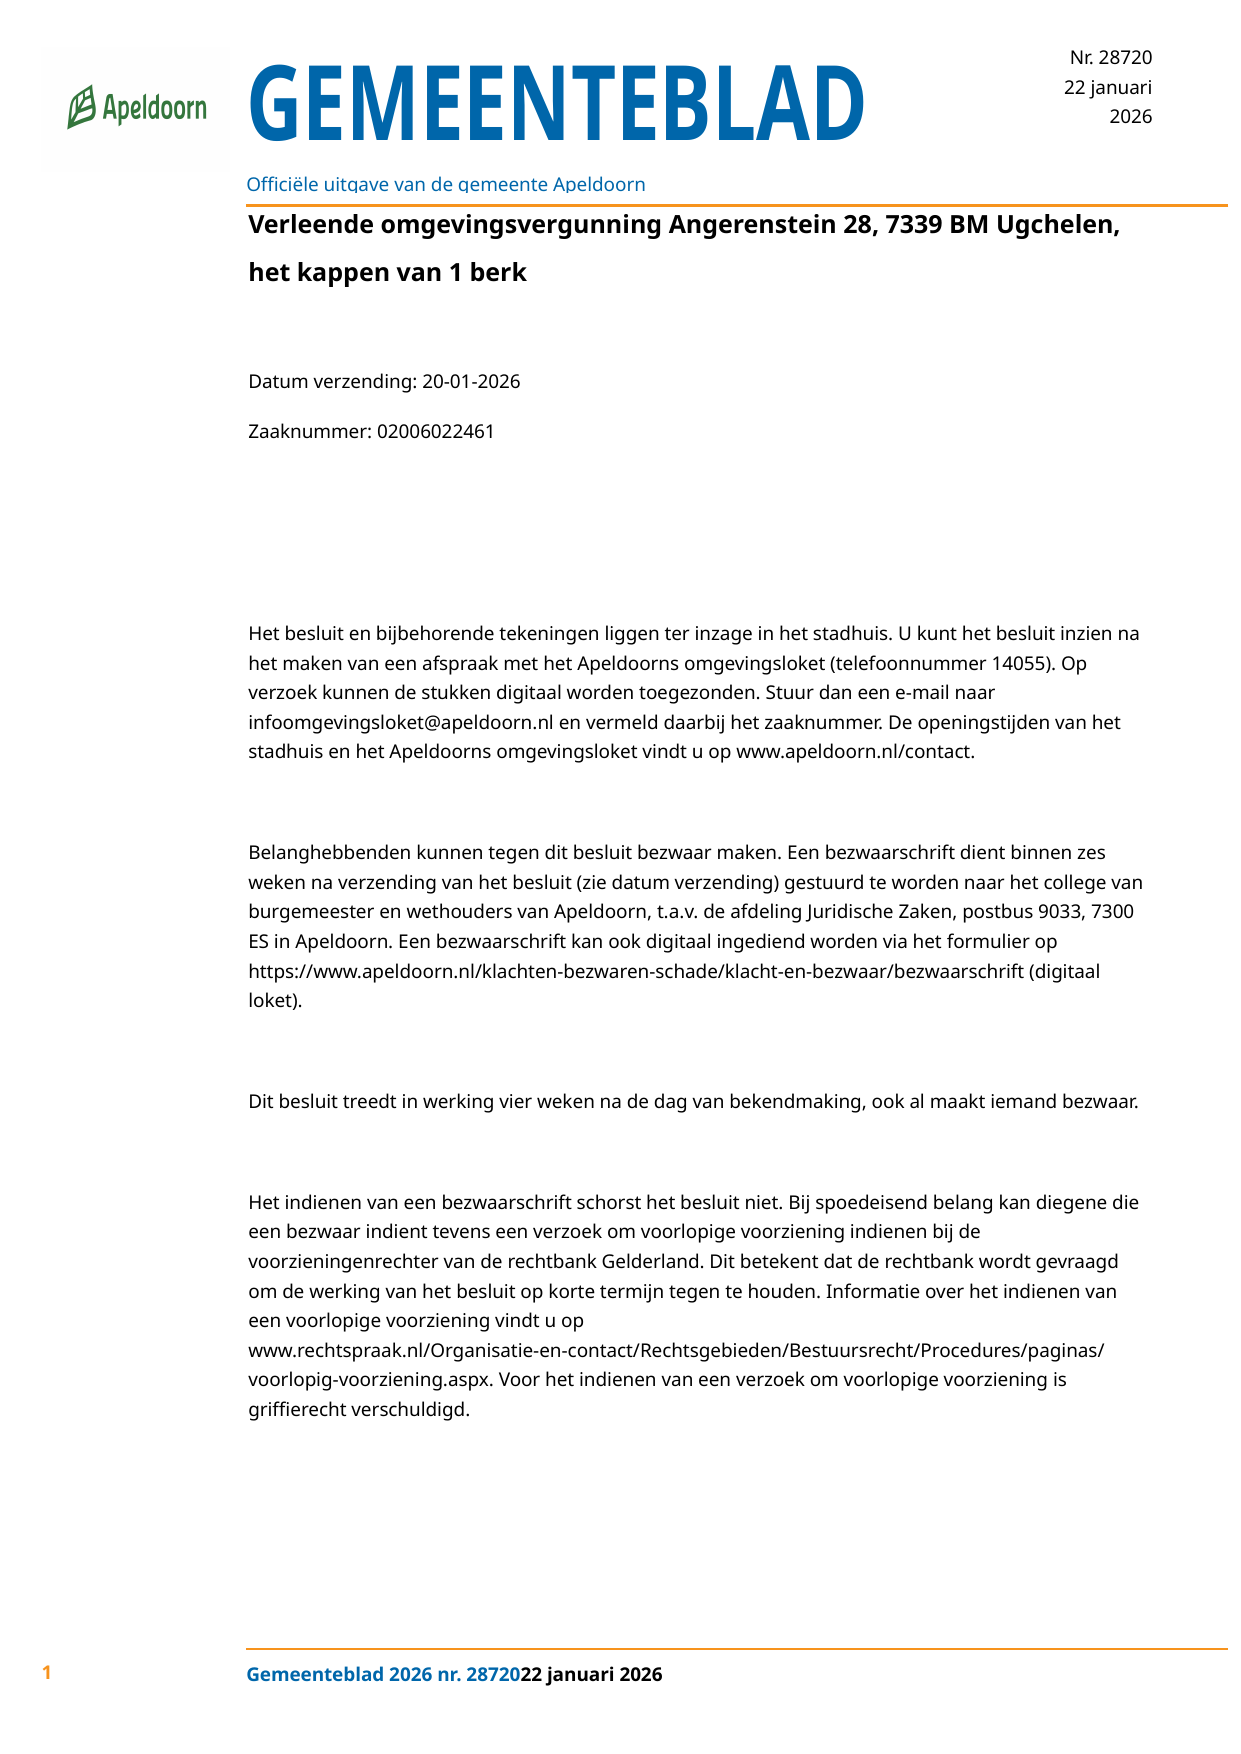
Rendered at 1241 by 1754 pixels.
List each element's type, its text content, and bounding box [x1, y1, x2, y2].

text Belanghebbenden kunnen tegen dit besluit bezwaar maken. Een bezwaarschrift dient binnen zes weken na verzending van het besluit (zie datum verzending) gestuurd te worden naar het college van burgemeester en wethouders van Apeldoorn, t.a.v. de afdeling Juridische Zaken, postbus 9033, 7300 ES in Apeldoorn. Een bezwaarschrift kan ook digitaal ingediend worden via het formulier op https://www.apeldoorn.nl/klachten-bezwaren-schade/klacht-en-bezwaar/bezwaarschrift (digitaal loket). [248, 839, 1152, 1013]
text Zaaknummer: 02006022461 [248, 419, 1152, 444]
picture [41, 47, 231, 172]
text Datum verzending: 20-01-2026 [248, 368, 1152, 394]
text Het indienen van een bezwaarschrift schorst het besluit niet. Bij spoedeisend belang kan diegene die een bezwaar indient tevens een verzoek om voorlopige voorziening indienen bij de voorzieningenrechter van de rechtbank Gelderland. Dit betekent dat de rechtbank wordt gevraagd om de werking van het besluit op korte termijn tegen te houden. Informatie over het indienen van een voorlopige voorziening vindt u op www.rechtspraak.nl/Organisatie-en-contact/Rechtsgebieden/Bestuursrecht/Procedures/paginas/voorlopig-voorziening.aspx. Voor het indienen van een verzoek om voorlopige voorziening is griffierecht verschuldigd. [248, 1189, 1152, 1422]
text Verleende omgevingsvergunning Angerenstein 28, 7339 BM Ugchelen, het kappen van 1 berk [248, 207, 1152, 288]
text Het besluit en bijbehorende tekeningen liggen ter inzage in het stadhuis. U kunt het besluit inzien na het maken van een afspraak met het Apeldoorns omgevingsloket (telefoonnummer 14055). Op verzoek kunnen de stukken digitaal worden toegezonden. Stuur dan een e-mail naar infoomgevingsloket@apeldoorn.nl en vermeld daarbij het zaaknummer. De openingstijden van het stadhuis en het Apeldoorns omgevingsloket vindt u op www.apeldoorn.nl/contact. [248, 620, 1152, 764]
text Dit besluit treedt in werking vier weken na de dag van bekendmaking, ook al maakt iemand bezwaar. [248, 1088, 1152, 1114]
